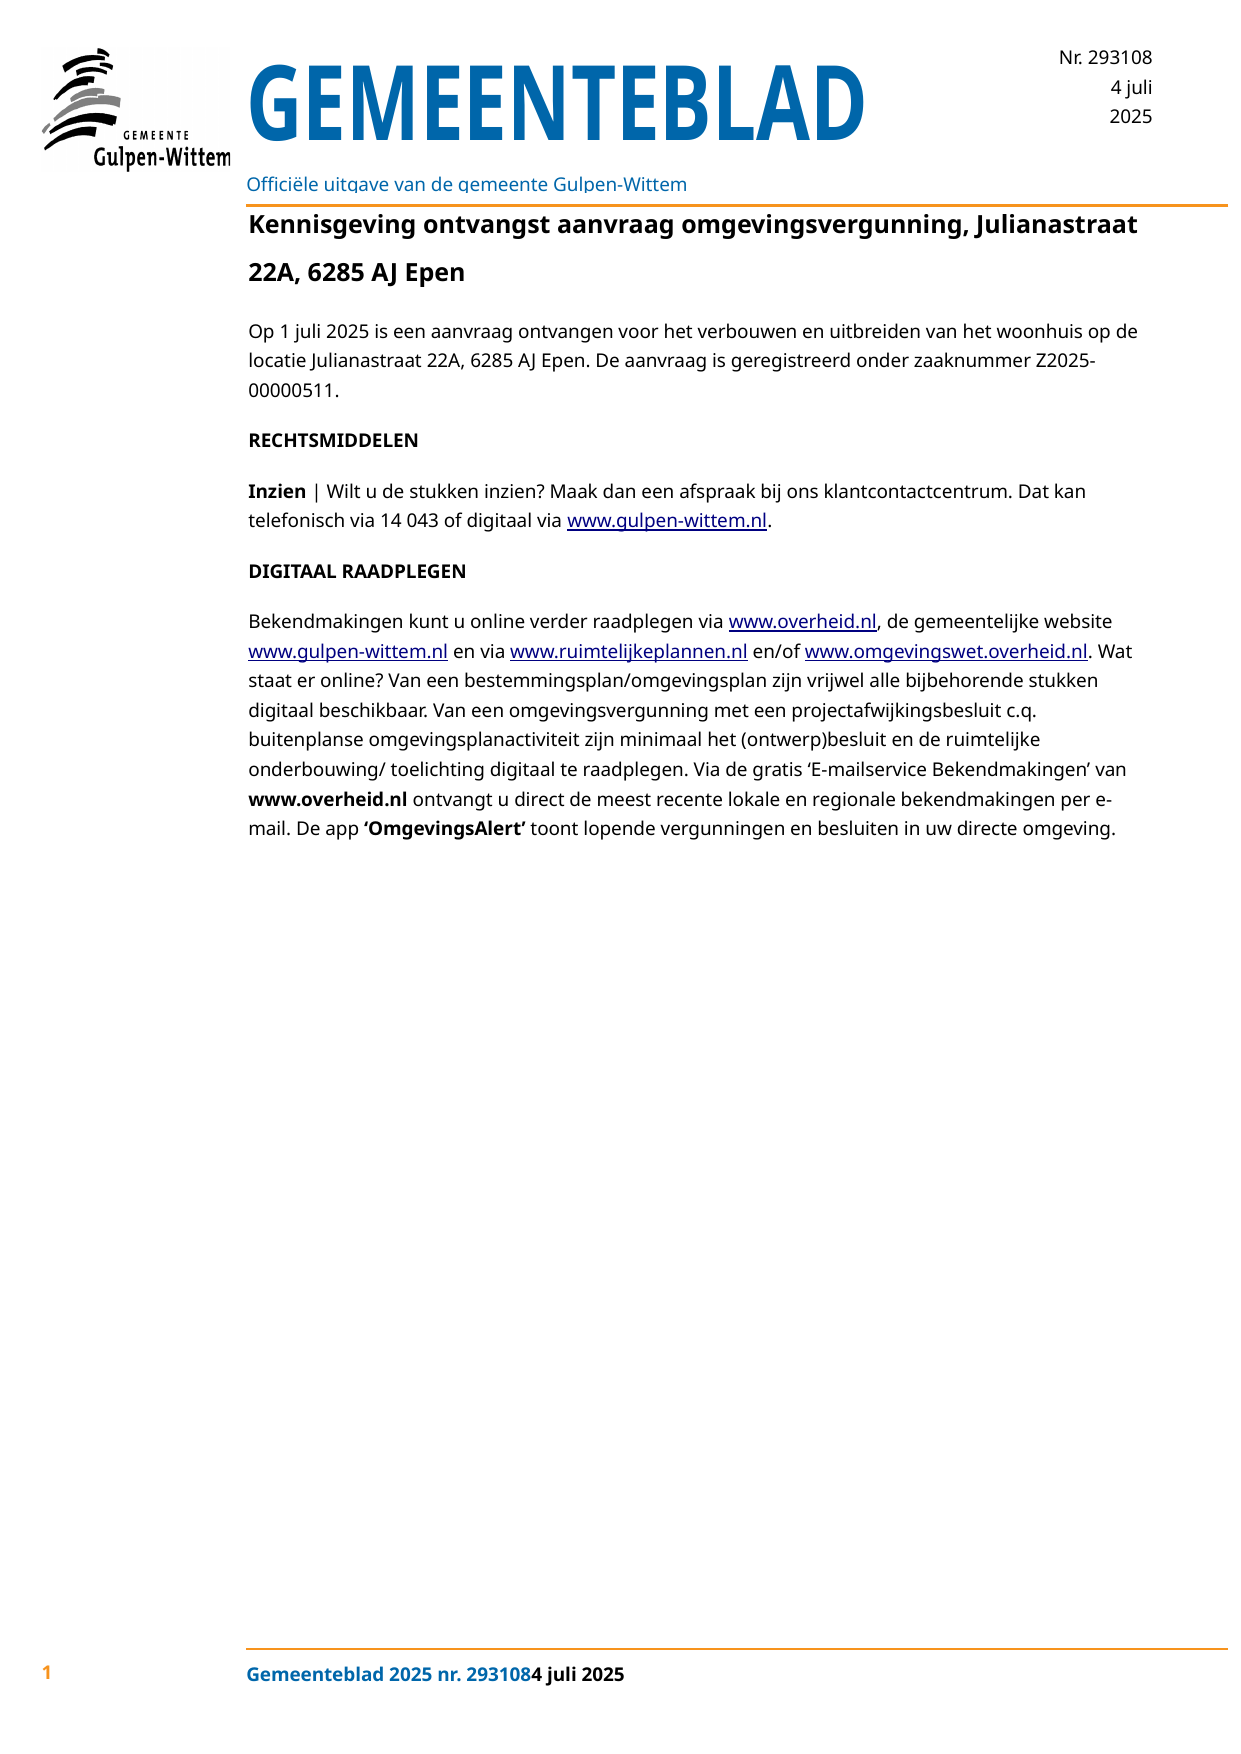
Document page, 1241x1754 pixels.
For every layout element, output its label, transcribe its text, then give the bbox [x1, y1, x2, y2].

text RECHTSMIDDELEN [248, 427, 1152, 453]
text DIGITAAL RAADPLEGEN [248, 558, 1152, 584]
text Kennisgeving ontvangst aanvraag omgevingsvergunning, Julianastraat 22A, 6285 AJ Epen [248, 207, 1152, 288]
text Op 1 juli 2025 is een aanvraag ontvangen voor het verbouwen en uitbreiden van het woonhuis op de locatie Julianastraat 22A, 6285 AJ Epen. De aanvraag is geregistreerd onder zaaknummer Z2025-00000511. [248, 318, 1152, 403]
text Bekendmakingen kunt u online verder raadplegen via www.overheid.nl, de gemeentelijke website www.gulpen-wittem.nl en via www.ruimtelijkeplannen.nl en/of www.omgevingswet.overheid.nl. Wat staat er online? Van een bestemmingsplan/omgevingsplan zijn vrijwel alle bijbehorende stukken digitaal beschikbaar. Van een omgevingsvergunning met een projectafwijkingsbesluit c.q. buitenplanse omgevingsplanactiviteit zijn minimaal het (ontwerp)besluit en de ruimtelijke onderbouwing/ toelichting digitaal te raadplegen. Via de gratis ‘E-mailservice Bekendmakingen’ van www.overheid.nl ontvangt u direct de meest recente lokale en regionale bekendmakingen per e-mail. De app ‘OmgevingsAlert’ toont lopende vergunningen en besluiten in uw directe omgeving. [248, 608, 1152, 841]
picture [41, 47, 231, 172]
text Inzien | Wilt u de stukken inzien? Maak dan een afspraak bij ons klantcontactcentrum. Dat kan telefonisch via 14 043 of digitaal via www.gulpen-wittem.nl. [248, 478, 1152, 533]
